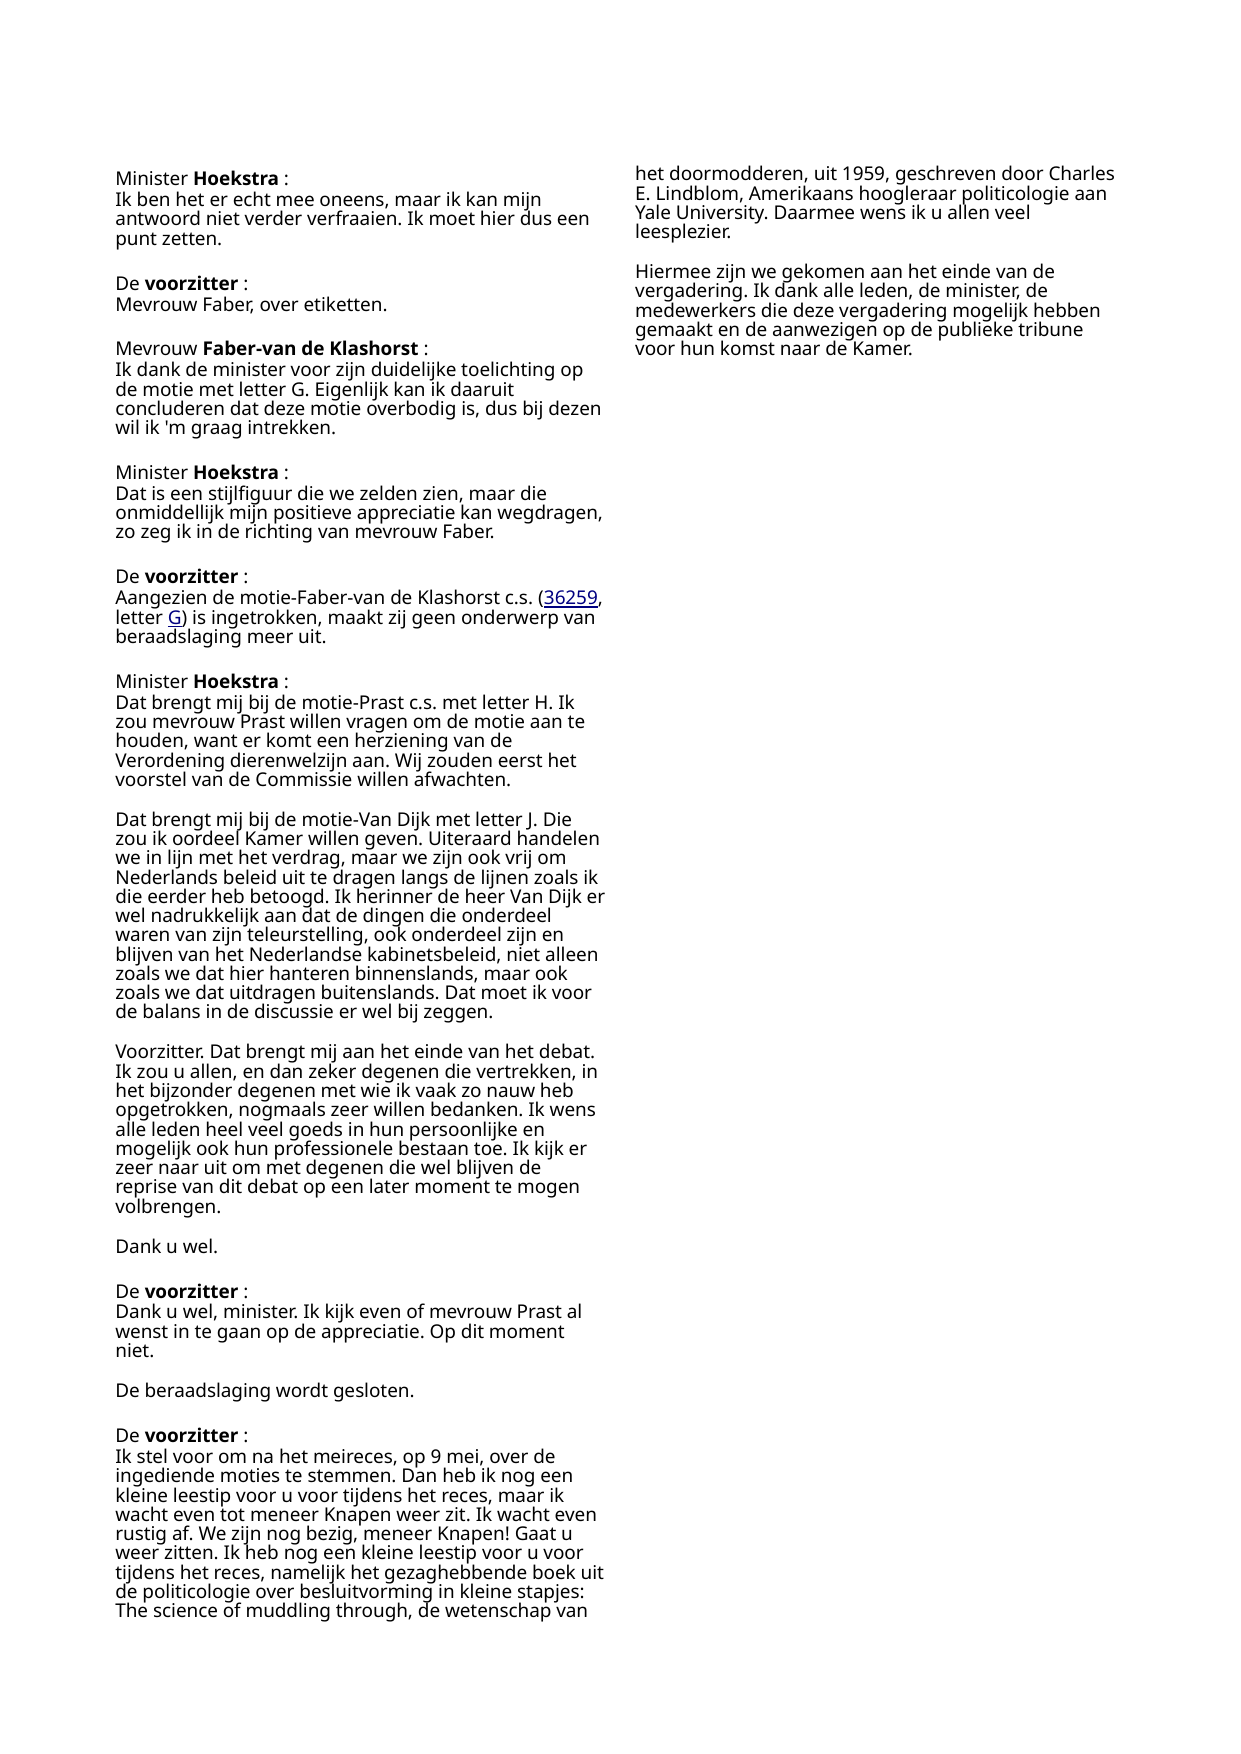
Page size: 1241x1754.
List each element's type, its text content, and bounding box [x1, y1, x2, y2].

text het doormodderen, uit 1959, geschreven door Charles E. Lindblom, Amerikaans hoogleraar politicologie aan Yale University. Daarmee wens ik u allen veel leesplezier. [635, 165, 1125, 242]
text Aangezien de motie-Faber-van de Klashorst c.s. (36259, letter G) is ingetrokken, maakt zij geen onderwerp van beraadslaging meer uit. [115, 589, 605, 647]
text Dat brengt mij bij de motie-Van Dijk met letter J. Die zou ik oordeel Kamer willen geven. Uiteraard handelen we in lijn met het verdrag, maar we zijn ook vrij om Nederlands beleid uit te dragen langs de lijnen zoals ik die eerder heb betoogd. Ik herinner de heer Van Dijk er wel nadrukkelijk aan dat de dingen die onderdeel waren van zijn teleurstelling, ook onderdeel zijn en blijven van het Nederlandse kabinetsbeleid, niet alleen zoals we dat hier hanteren binnenslands, maar ook zoals we dat uitdragen buitenslands. Dat moet ik voor de balans in de discussie er wel bij zeggen. [115, 811, 605, 1023]
text Minister Hoekstra : [115, 459, 605, 485]
text Dank u wel, minister. Ik kijk even of mevrouw Prast al wenst in te gaan op de appreciatie. Op dit moment niet. [115, 1303, 605, 1361]
text Ik ben het er echt mee oneens, maar ik kan mijn antwoord niet verder verfraaien. Ik moet hier dus een punt zetten. [115, 191, 605, 249]
text De beraadslaging wordt gesloten. [115, 1382, 605, 1401]
text Minister Hoekstra : [115, 165, 605, 191]
text Voorzitter. Dat brengt mij aan het einde van het debat. Ik zou u allen, en dan zeker degenen die vertrekken, in het bijzonder degenen met wie ik vaak zo nauw heb opgetrokken, nogmaals zeer willen bedanken. Ik wens alle leden heel veel goeds in hun persoonlijke en mogelijk ook hun professionele bestaan toe. Ik kijk er zeer naar uit om met degenen die wel blijven de reprise van dit debat op een later moment te mogen volbrengen. [115, 1043, 605, 1217]
text Ik dank de minister voor zijn duidelijke toelichting op de motie met letter G. Eigenlijk kan ik daaruit concluderen dat deze motie overbodig is, dus bij dezen wil ik 'm graag intrekken. [115, 361, 605, 438]
text Mevrouw Faber-van de Klashorst : [115, 336, 605, 361]
text Dat is een stijlfiguur die we zelden zien, maar die onmiddellijk mijn positieve appreciatie kan wegdragen, zo zeg ik in de richting van mevrouw Faber. [115, 485, 605, 543]
text Dank u wel. [115, 1238, 605, 1257]
text De voorzitter : [115, 1278, 605, 1303]
text De voorzitter : [115, 270, 605, 296]
text Minister Hoekstra : [115, 668, 605, 694]
text De voorzitter : [115, 1422, 605, 1448]
text Dat brengt mij bij de motie-Prast c.s. met letter H. Ik zou mevrouw Prast willen vragen om de motie aan te houden, want er komt een herziening van de Verordening dierenwelzijn aan. Wij zouden eerst het voorstel van de Commissie willen afwachten. [115, 694, 605, 790]
text Mevrouw Faber, over etiketten. [115, 296, 605, 315]
text Hiermee zijn we gekomen aan het einde van de vergadering. Ik dank alle leden, de minister, de medewerkers die deze vergadering mogelijk hebben gemaakt en de aanwezigen op de publieke tribune voor hun komst naar de Kamer. [635, 263, 1125, 359]
text Ik stel voor om na het meireces, op 9 mei, over de ingediende moties te stemmen. Dan heb ik nog een kleine leestip voor u voor tijdens het reces, maar ik wacht even tot meneer Knapen weer zit. Ik wacht even rustig af. We zijn nog bezig, meneer Knapen! Gaat u weer zitten. Ik heb nog een kleine leestip voor u voor tijdens het reces, namelijk het gezaghebbende boek uit de politicologie over besluitvorming in kleine stapjes: The science of muddling through, de wetenschap van [115, 1448, 605, 1621]
text De voorzitter : [115, 564, 605, 589]
